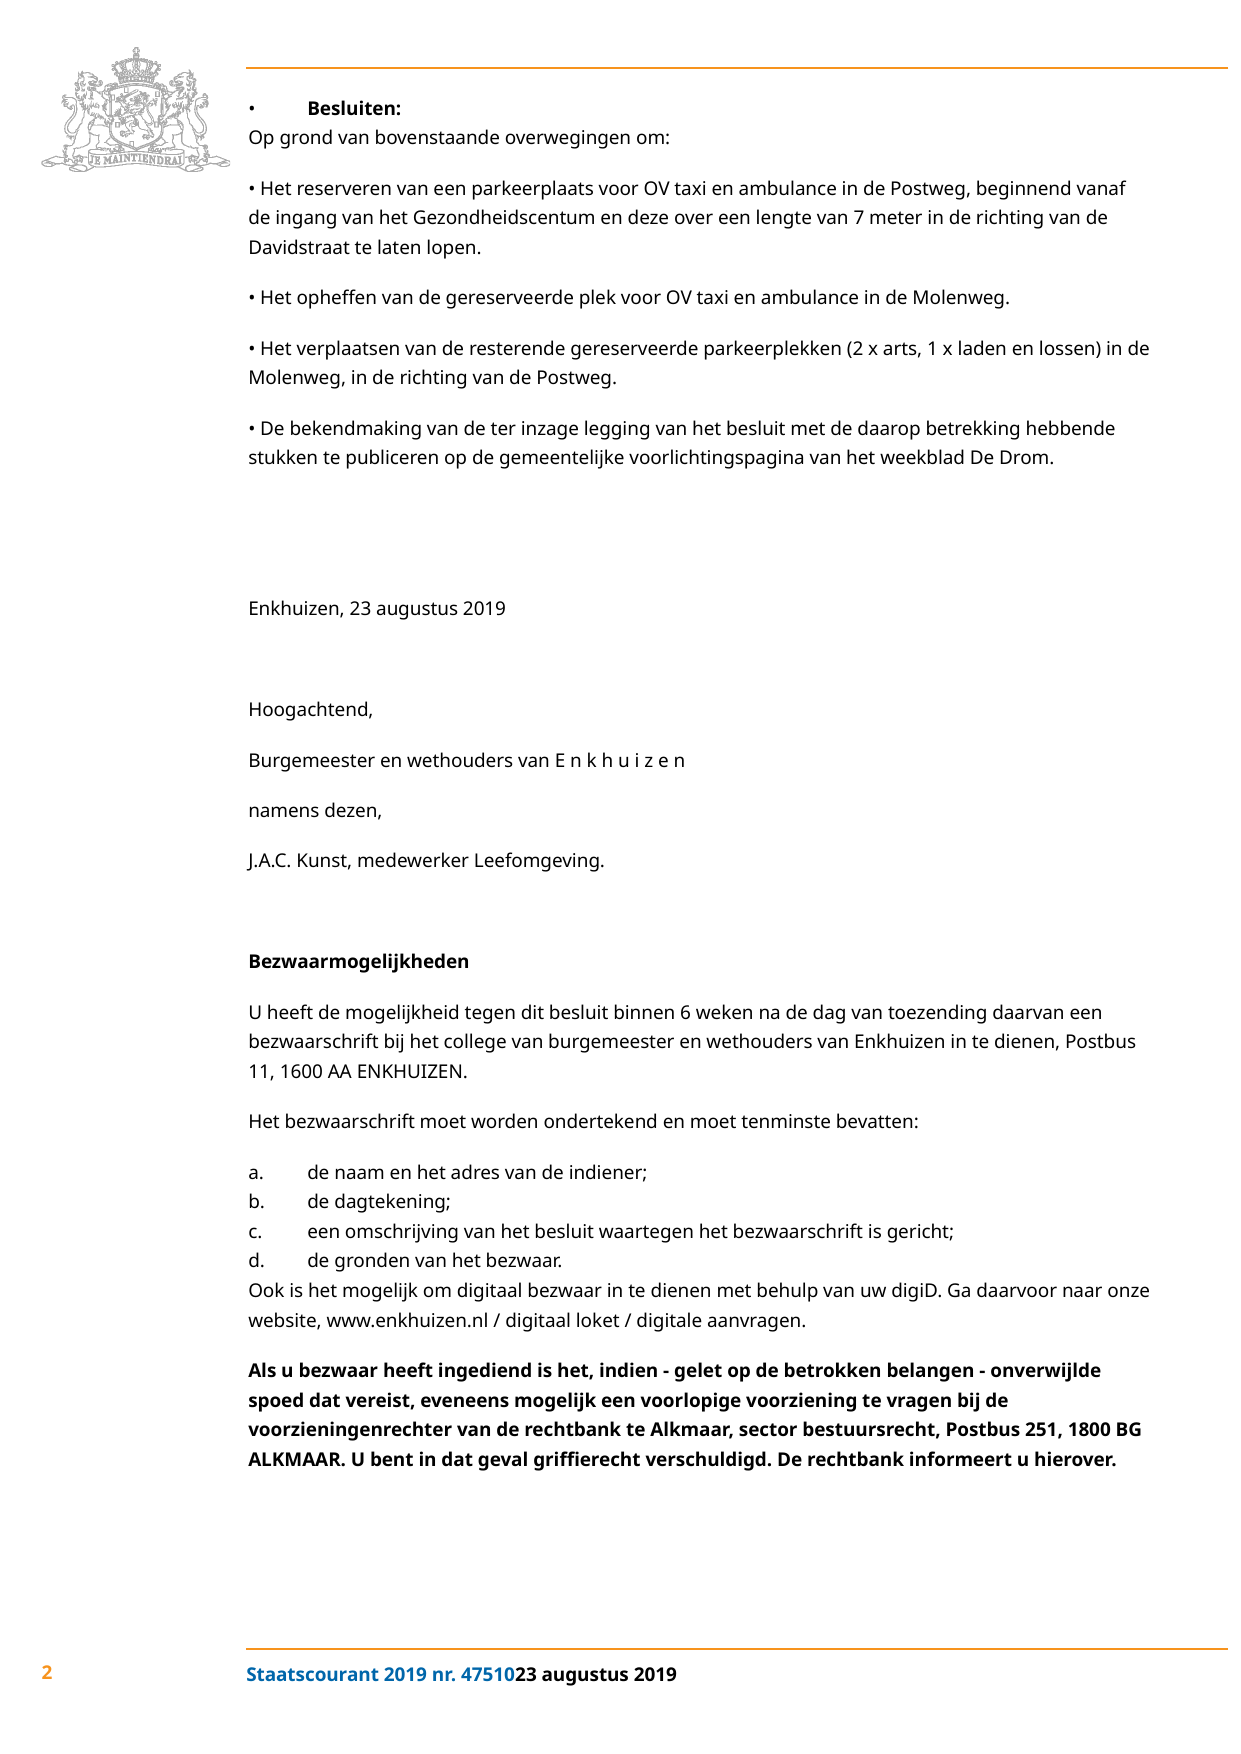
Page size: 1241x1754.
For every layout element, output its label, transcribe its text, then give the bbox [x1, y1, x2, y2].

text Enkhuizen, 23 augustus 2019 [248, 596, 1152, 621]
list een omschrijving van het besluit waartegen het bezwaarschrift is gericht; [248, 1218, 1152, 1244]
text Hoogachtend, [248, 696, 1152, 722]
text • Het opheffen van de gereserveerde plek voor OV taxi en ambulance in de Molenweg. [248, 284, 1152, 310]
text namens dezen, [248, 797, 1152, 823]
text J.A.C. Kunst, medewerker Leefomgeving. [248, 848, 1152, 873]
text • De bekendmaking van de ter inzage legging van het besluit met de daarop betrekking hebbende stukken te publiceren op de gemeentelijke voorlichtingspagina van het weekblad De Drom. [248, 415, 1152, 470]
text • Het verplaatsen van de resterende gereserveerde parkeerplekken (2 x arts, 1 x laden en lossen) in de Molenweg, in de richting van de Postweg. [248, 335, 1152, 390]
list de gronden van het bezwaar. [248, 1248, 1152, 1273]
list de dagtekening; [248, 1188, 1152, 1214]
text Ook is het mogelijk om digitaal bezwaar in te dienen met behulp van uw digiD. Ga daarvoor naar onze website, www.enkhuizen.nl / digitaal loket / digitale aanvragen. [248, 1277, 1152, 1333]
text U heeft de mogelijkheid tegen dit besluit binnen 6 weken na de dag van toezending daarvan een bezwaarschrift bij het college van burgemeester en wethouders van Enkhuizen in te dienen, Postbus 11, 1600 AA ENKHUIZEN. [248, 999, 1152, 1084]
list de naam en het adres van de indiener; [248, 1159, 1152, 1185]
picture [41, 47, 231, 172]
list Besluiten: [248, 95, 1152, 121]
text Op grond van bovenstaande overwegingen om: [248, 124, 1152, 150]
text • Het reserveren van een parkeerplaats voor OV taxi en ambulance in de Postweg, beginnend vanaf de ingang van het Gezondheidscentum en deze over een lengte van 7 meter in de richting van de Davidstraat te laten lopen. [248, 175, 1152, 260]
text Bezwaarmogelijkheden [248, 948, 1152, 974]
text Burgemeester en wethouders van E n k h u i z e n [248, 747, 1152, 773]
text Het bezwaarschrift moet worden ondertekend en moet tenminste bevatten: [248, 1108, 1152, 1134]
text Als u bezwaar heeft ingediend is het, indien - gelet op de betrokken belangen - onverwijlde spoed dat vereist, eveneens mogelijk een voorlopige voorziening te vragen bij de voorzieningenrechter van de rechtbank te Alkmaar, sector bestuursrecht, Postbus 251, 1800 BG ALKMAAR. U bent in dat geval griffierecht verschuldigd. De rechtbank informeert u hierover. [248, 1357, 1152, 1472]
